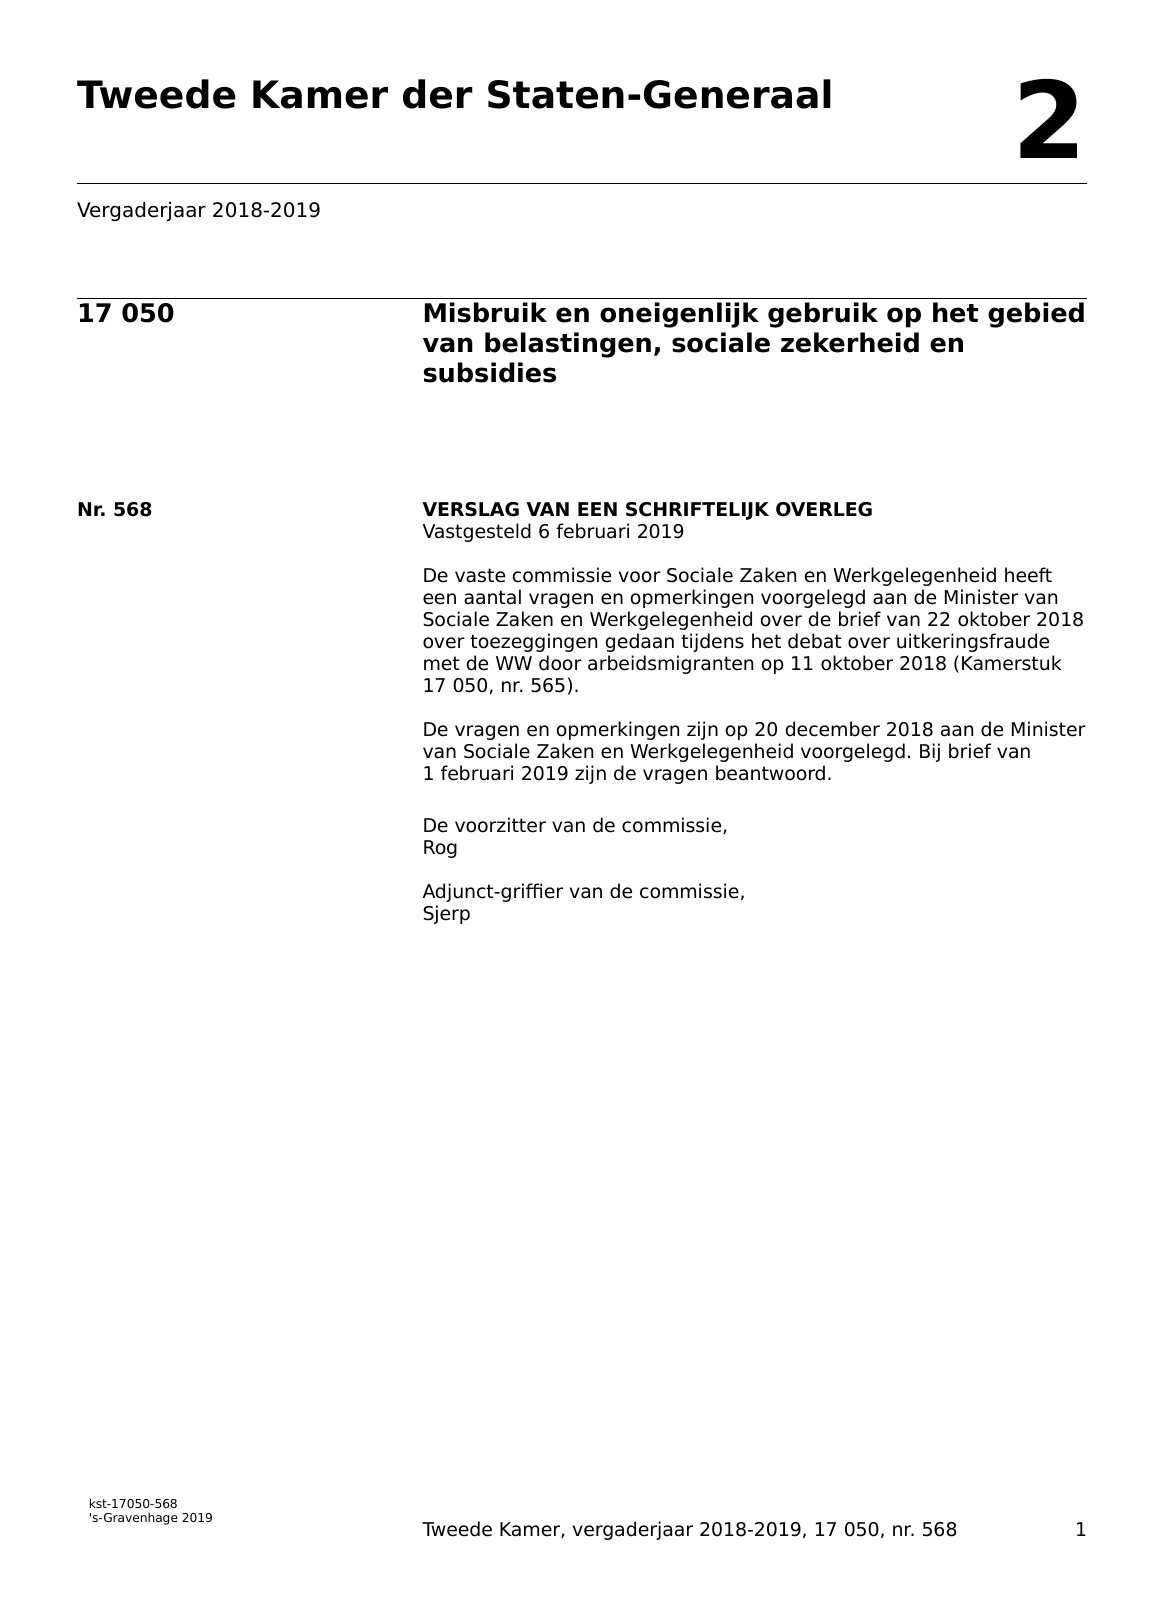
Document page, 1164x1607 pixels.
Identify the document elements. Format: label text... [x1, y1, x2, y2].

subtitle 17 050 Misbruik en oneigenlijk gebruik op het gebied van belastingen, sociale zekerheid en subsidies [77, 299, 1087, 388]
table_header 2 [886, 59, 1087, 183]
text De vragen en opmerkingen zijn op 20 december 2018 aan de Minister van Sociale Zaken en Werkgelegenheid voorgelegd. Bij brief van 1 februari 2019 zijn de vragen beantwoord. [422, 719, 1087, 785]
subtitle Nr. 568 VERSLAG VAN EEN SCHRIFTELIJK OVERLEG [77, 499, 1087, 521]
table_header Tweede Kamer der Staten-Generaal [77, 59, 886, 183]
text Adjunct-griffier van de commissie, Sjerp [422, 881, 1087, 925]
text Vastgesteld 6 februari 2019 [422, 521, 1087, 543]
text De vaste commissie voor Sociale Zaken en Werkgelegenheid heeft een aantal vragen en opmerkingen voorgelegd aan de Minister van Sociale Zaken en Werkgelegenheid over de brief van 22 oktober 2018 over toezeggingen gedaan tijdens het debat over uitkeringsfraude met de WW door arbeidsmigranten op 11 oktober 2018 (Kamerstuk 17 050, nr. 565). [422, 565, 1087, 697]
text 's-Gravenhage 2019 [88, 1511, 323, 1525]
table_cell Vergaderjaar 2018-2019 [77, 184, 1087, 298]
text De voorzitter van de commissie, Rog [422, 815, 1087, 859]
text kst-17050-568 [88, 1497, 323, 1511]
